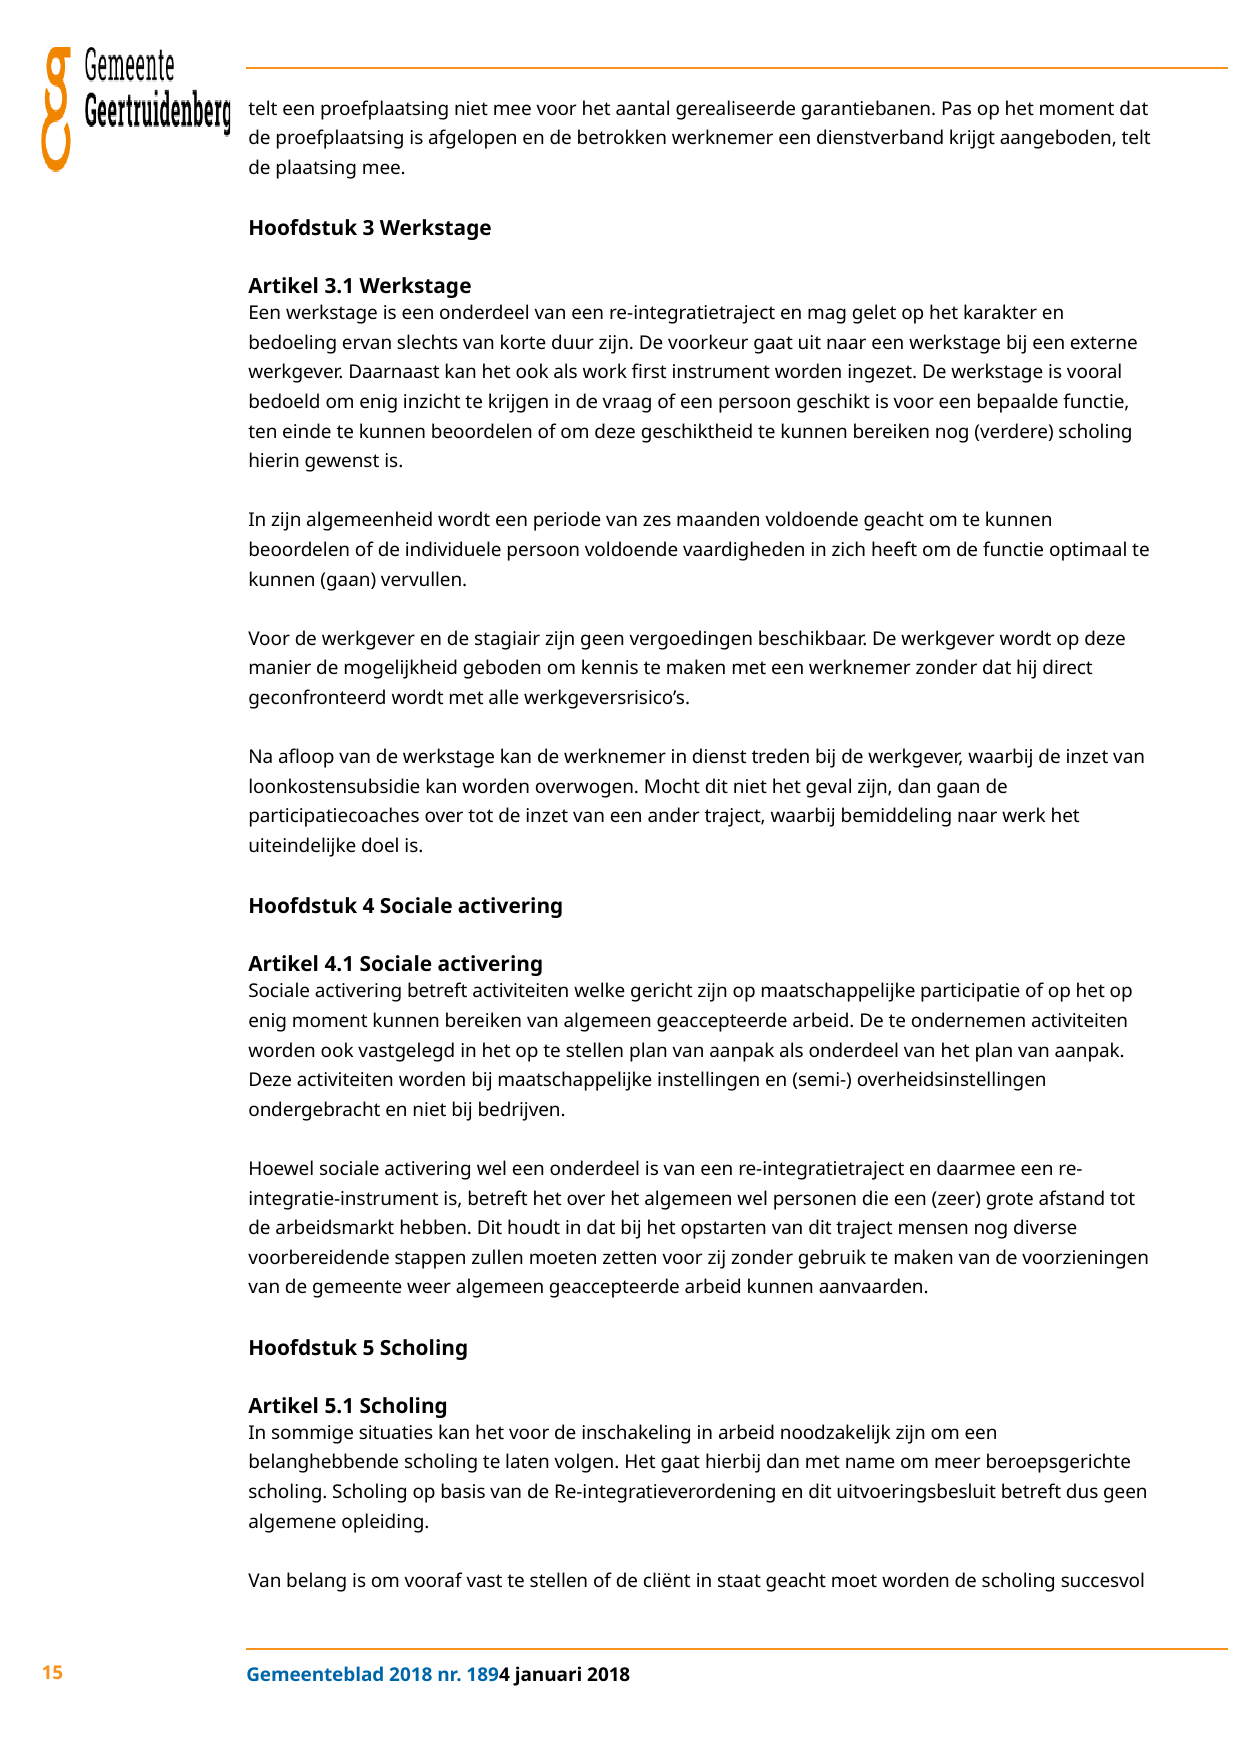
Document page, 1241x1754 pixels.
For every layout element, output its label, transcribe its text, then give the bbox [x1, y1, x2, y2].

text Na afloop van de werkstage kan de werknemer in dienst treden bij de werkgever, waarbij de inzet van loonkostensubsidie kan worden overwogen. Mocht dit niet het geval zijn, dan gaan de participatiecoaches over tot de inzet van een ander traject, waarbij bemiddeling naar werk het uiteindelijke doel is. [248, 743, 1152, 858]
text Sociale activering betreft activiteiten welke gericht zijn op maatschappelijke participatie of op het op enig moment kunnen bereiken van algemeen geaccepteerde arbeid. De te ondernemen activiteiten worden ook vastgelegd in het op te stellen plan van aanpak als onderdeel van het plan van aanpak. Deze activiteiten worden bij maatschappelijke instellingen en (semi-) overheidsinstellingen ondergebracht en niet bij bedrijven. [248, 978, 1152, 1122]
text Een werkstage is een onderdeel van een re-integratietraject en mag gelet op het karakter en bedoeling ervan slechts van korte duur zijn. De voorkeur gaat uit naar een werkstage bij een externe werkgever. Daarnaast kan het ook als work first instrument worden ingezet. De werkstage is vooral bedoeld om enig inzicht te krijgen in de vraag of een persoon geschikt is voor een bepaalde functie, ten einde te kunnen beoordelen of om deze geschiktheid te kunnen bereiken nog (verdere) scholing hierin gewenst is. [248, 299, 1152, 473]
text Artikel 3.1 Werkstage [248, 271, 1152, 299]
text Van belang is om vooraf vast te stellen of de cliënt in staat geacht moet worden de scholing succesvol [248, 1567, 1152, 1593]
text In zijn algemeenheid wordt een periode van zes maanden voldoende geacht om te kunnen beoordelen of de individuele persoon voldoende vaardigheden in zich heeft om de functie optimaal te kunnen (gaan) vervullen. [248, 507, 1152, 592]
text Hoewel sociale activering wel een onderdeel is van een re-integratietraject en daarmee een re-integratie-instrument is, betreft het over het algemeen wel personen die een (zeer) grote afstand tot de arbeidsmarkt hebben. Dit houdt in dat bij het opstarten van dit traject mensen nog diverse voorbereidende stappen zullen moeten zetten voor zij zonder gebruik te maken van de voorzieningen van de gemeente weer algemeen geaccepteerde arbeid kunnen aanvaarden. [248, 1155, 1152, 1299]
text Hoofdstuk 4 Sociale activering [248, 891, 1152, 920]
text In sommige situaties kan het voor de inschakeling in arbeid noodzakelijk zijn om een belanghebbende scholing te laten volgen. Het gaat hierbij dan met name om meer beroepsgerichte scholing. Scholing op basis van de Re-integratieverordening en dit uitvoeringsbesluit betreft dus geen algemene opleiding. [248, 1419, 1152, 1534]
text Hoofdstuk 3 Werkstage [248, 213, 1152, 242]
text Artikel 5.1 Scholing [248, 1391, 1152, 1419]
text Hoofdstuk 5 Scholing [248, 1333, 1152, 1361]
text Artikel 4.1 Sociale activering [248, 949, 1152, 978]
picture [41, 47, 231, 172]
text Voor de werkgever en de stagiair zijn geen vergoedingen beschikbaar. De werkgever wordt op deze manier de mogelijkheid geboden om kennis te maken met een werknemer zonder dat hij direct geconfronteerd wordt met alle werkgeversrisico’s. [248, 625, 1152, 710]
text telt een proefplaatsing niet mee voor het aantal gerealiseerde garantiebanen. Pas op het moment dat de proefplaatsing is afgelopen en de betrokken werknemer een dienstverband krijgt aangeboden, telt de plaatsing mee. [248, 95, 1152, 180]
